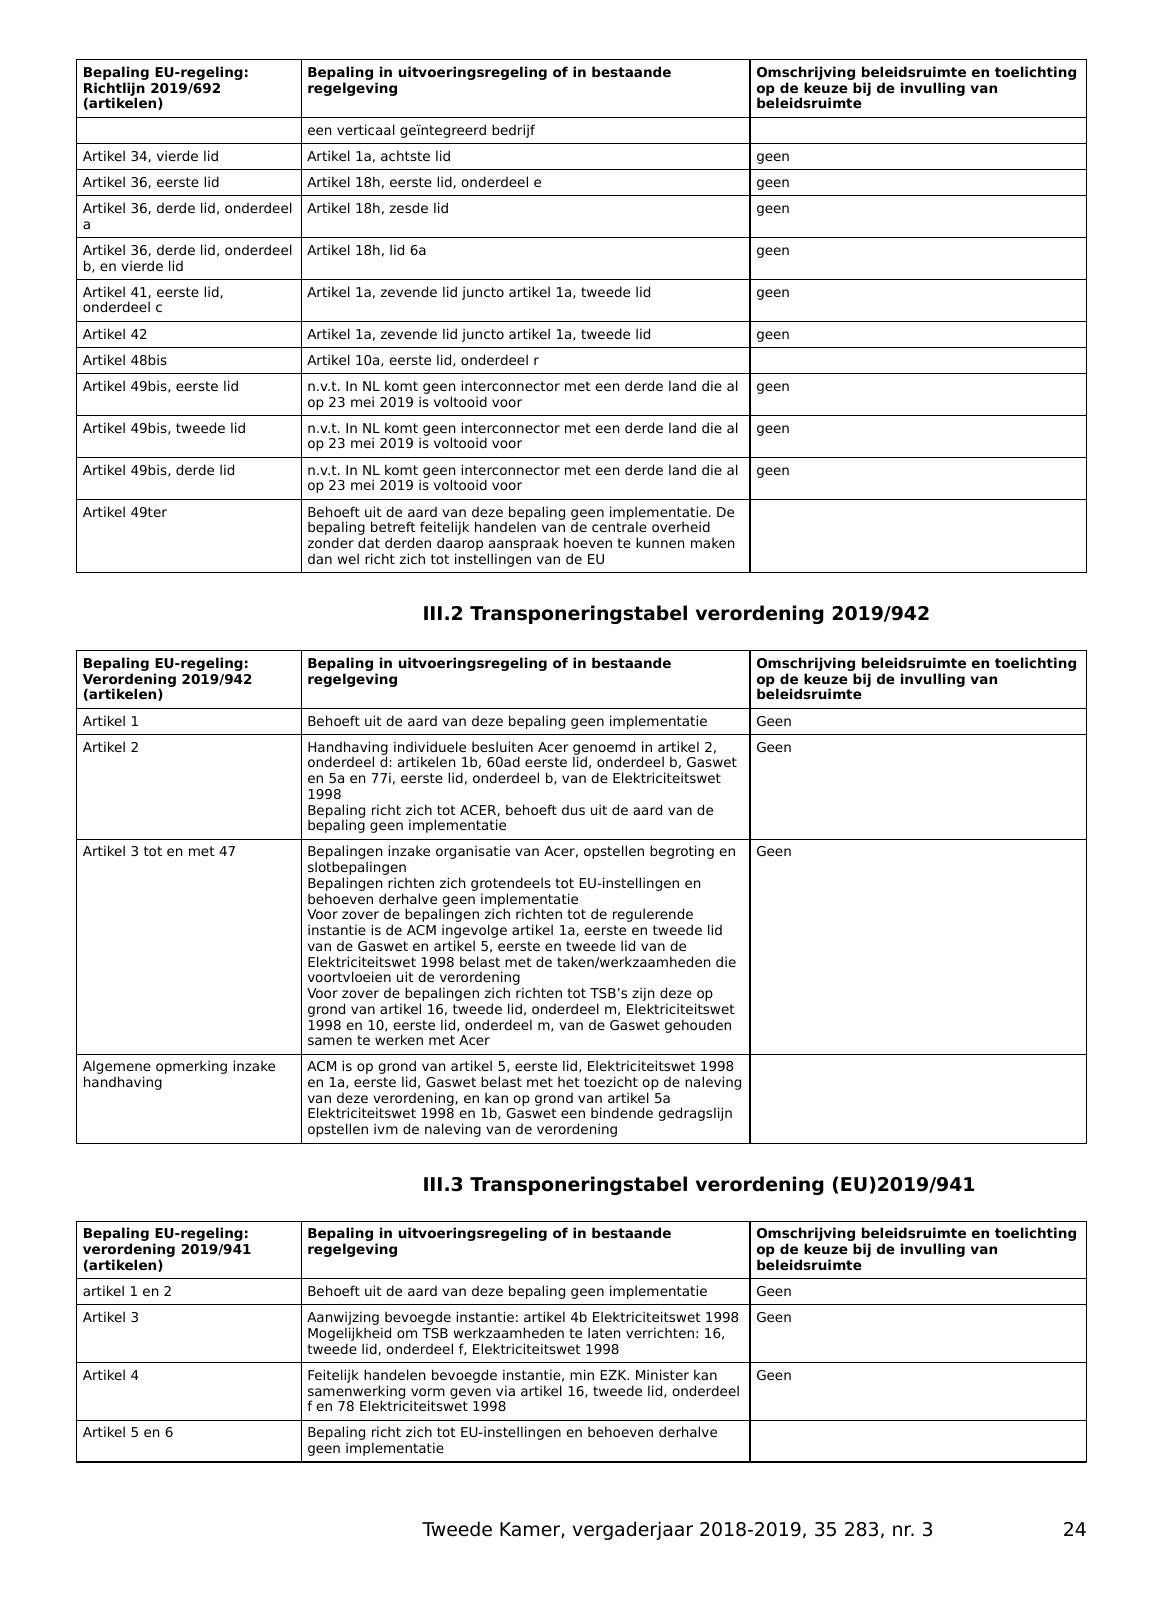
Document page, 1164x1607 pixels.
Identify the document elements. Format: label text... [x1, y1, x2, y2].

table_header Omschrijving beleidsruimte en toelichting op de keuze bij de invulling van beleidsruimte [751, 1222, 1086, 1278]
table_cell Artikel 48bis [77, 348, 301, 373]
table_header Bepaling EU-regeling: Richtlijn 2019/692 (artikelen) [77, 60, 301, 117]
subtitle III.3 Transponeringstabel verordening (EU)2019/941 [422, 1173, 1087, 1196]
table_cell Artikel 49bis, tweede lid [77, 416, 301, 457]
table_cell Artikel 49bis, derde lid [77, 458, 301, 499]
table_cell Artikel 1a, zevende lid juncto artikel 1a, tweede lid [302, 280, 749, 321]
table_cell geen [751, 196, 1086, 237]
table_cell Geen [751, 1363, 1086, 1419]
subtitle III.2 Transponeringstabel verordening 2019/942 [422, 603, 1087, 625]
table_cell n.v.t. In NL komt geen interconnector met een derde land die al op 23 mei 2019 is voltooid voor [302, 416, 749, 457]
table_cell Aanwijzing bevoegde instantie: artikel 4b Elektriciteitswet 1998 Mogelijkheid om TSB werkzaamheden te laten verrichten: 16, tweede lid, onderdeel f, Elektriciteitswet 1998 [302, 1305, 749, 1362]
table_cell Artikel 1a, zevende lid juncto artikel 1a, tweede lid [302, 322, 749, 347]
table_cell Artikel 34, vierde lid [77, 144, 301, 169]
table_cell Artikel 41, eerste lid, onderdeel c [77, 280, 301, 321]
table_cell Artikel 49bis, eerste lid [77, 374, 301, 415]
table_cell Artikel 1a, achtste lid [302, 144, 749, 169]
table_cell [77, 118, 301, 143]
table_header Omschrijving beleidsruimte en toelichting op de keuze bij de invulling van beleidsruimte [751, 60, 1086, 117]
table_header Bepaling EU-regeling: Verordening 2019/942 (artikelen) [77, 651, 301, 708]
table_cell Artikel 49ter [77, 500, 301, 572]
table_cell n.v.t. In NL komt geen interconnector met een derde land die al op 23 mei 2019 is voltooid voor [302, 458, 749, 499]
table_cell [751, 1421, 1086, 1461]
table_cell geen [751, 170, 1086, 195]
table_cell Algemene opmerking inzake handhaving [77, 1055, 301, 1142]
table_cell Bepaling richt zich tot EU-instellingen en behoeven derhalve geen implementatie [302, 1421, 749, 1461]
table_cell geen [751, 144, 1086, 169]
table_cell Geen [751, 709, 1086, 734]
table_cell Artikel 2 [77, 735, 301, 838]
table_cell artikel 1 en 2 [77, 1279, 301, 1304]
table_header Bepaling in uitvoeringsregeling of in bestaande regelgeving [302, 1222, 749, 1278]
table_cell [751, 118, 1086, 143]
table_cell [751, 348, 1086, 373]
table_cell Artikel 10a, eerste lid, onderdeel r [302, 348, 749, 373]
table_cell Artikel 3 tot en met 47 [77, 840, 301, 1053]
table_cell Artikel 36, derde lid, onderdeel b, en vierde lid [77, 238, 301, 279]
table_cell Artikel 36, eerste lid [77, 170, 301, 195]
table_cell Artikel 3 [77, 1305, 301, 1362]
table_cell Artikel 5 en 6 [77, 1421, 301, 1461]
table_cell een verticaal geïntegreerd bedrijf [302, 118, 749, 143]
table_cell geen [751, 458, 1086, 499]
table_cell Geen [751, 1305, 1086, 1362]
table_cell Behoeft uit de aard van deze bepaling geen implementatie. De bepaling betreft feitelijk handelen van de centrale overheid zonder dat derden daarop aanspraak hoeven te kunnen maken dan wel richt zich tot instellingen van de EU [302, 500, 749, 572]
table_cell Geen [751, 735, 1086, 838]
table_cell [751, 500, 1086, 572]
table_cell geen [751, 280, 1086, 321]
table_cell ACM is op grond van artikel 5, eerste lid, Elektriciteitswet 1998 en 1a, eerste lid, Gaswet belast met het toezicht op de naleving van deze verordening, en kan op grond van artikel 5a Elektriciteitswet 1998 en 1b, Gaswet een bindende gedragslijn opstellen ivm de naleving van de verordening [302, 1055, 749, 1142]
table_cell geen [751, 374, 1086, 415]
table_header Bepaling in uitvoeringsregeling of in bestaande regelgeving [302, 651, 749, 708]
table_cell Behoeft uit de aard van deze bepaling geen implementatie [302, 709, 749, 734]
table_cell Artikel 42 [77, 322, 301, 347]
table_cell Artikel 4 [77, 1363, 301, 1419]
table_cell geen [751, 416, 1086, 457]
table_cell Bepalingen inzake organisatie van Acer, opstellen begroting en slotbepalingen Bepalingen richten zich grotendeels tot EU-instellingen en behoeven derhalve geen implementatie Voor zover de bepalingen zich richten tot de regulerende instantie is de ACM ingevolge artikel 1a, eerste en tweede lid van de Gaswet en artikel 5, eerste en tweede lid van de Elektriciteitswet 1998 belast met de taken/werkzaamheden die voortvloeien uit de verordening Voor zover de bepalingen zich richten tot TSB’s zijn deze op grond van artikel 16, tweede lid, onderdeel m, Elektriciteitswet 1998 en 10, eerste lid, onderdeel m, van de Gaswet gehouden samen te werken met Acer [302, 840, 749, 1053]
table_cell Feitelijk handelen bevoegde instantie, min EZK. Minister kan samenwerking vorm geven via artikel 16, tweede lid, onderdeel f en 78 Elektriciteitswet 1998 [302, 1363, 749, 1419]
table_cell Handhaving individuele besluiten Acer genoemd in artikel 2, onderdeel d: artikelen 1b, 60ad eerste lid, onderdeel b, Gaswet en 5a en 77i, eerste lid, onderdeel b, van de Elektriciteitswet 1998 Bepaling richt zich tot ACER, behoeft dus uit de aard van de bepaling geen implementatie [302, 735, 749, 838]
table_cell geen [751, 238, 1086, 279]
table_cell [751, 1055, 1086, 1142]
table_cell Behoeft uit de aard van deze bepaling geen implementatie [302, 1279, 749, 1304]
table_cell Artikel 1 [77, 709, 301, 734]
table_header Bepaling EU-regeling: verordening 2019/941 (artikelen) [77, 1222, 301, 1278]
table_cell Artikel 18h, lid 6a [302, 238, 749, 279]
table_cell geen [751, 322, 1086, 347]
table_cell Geen [751, 1279, 1086, 1304]
table_cell n.v.t. In NL komt geen interconnector met een derde land die al op 23 mei 2019 is voltooid voor [302, 374, 749, 415]
table_header Omschrijving beleidsruimte en toelichting op de keuze bij de invulling van beleidsruimte [751, 651, 1086, 708]
table_cell Artikel 18h, zesde lid [302, 196, 749, 237]
table_cell Artikel 36, derde lid, onderdeel a [77, 196, 301, 237]
table_cell Geen [751, 840, 1086, 1053]
table_header Bepaling in uitvoeringsregeling of in bestaande regelgeving [302, 60, 749, 117]
table_cell Artikel 18h, eerste lid, onderdeel e [302, 170, 749, 195]
